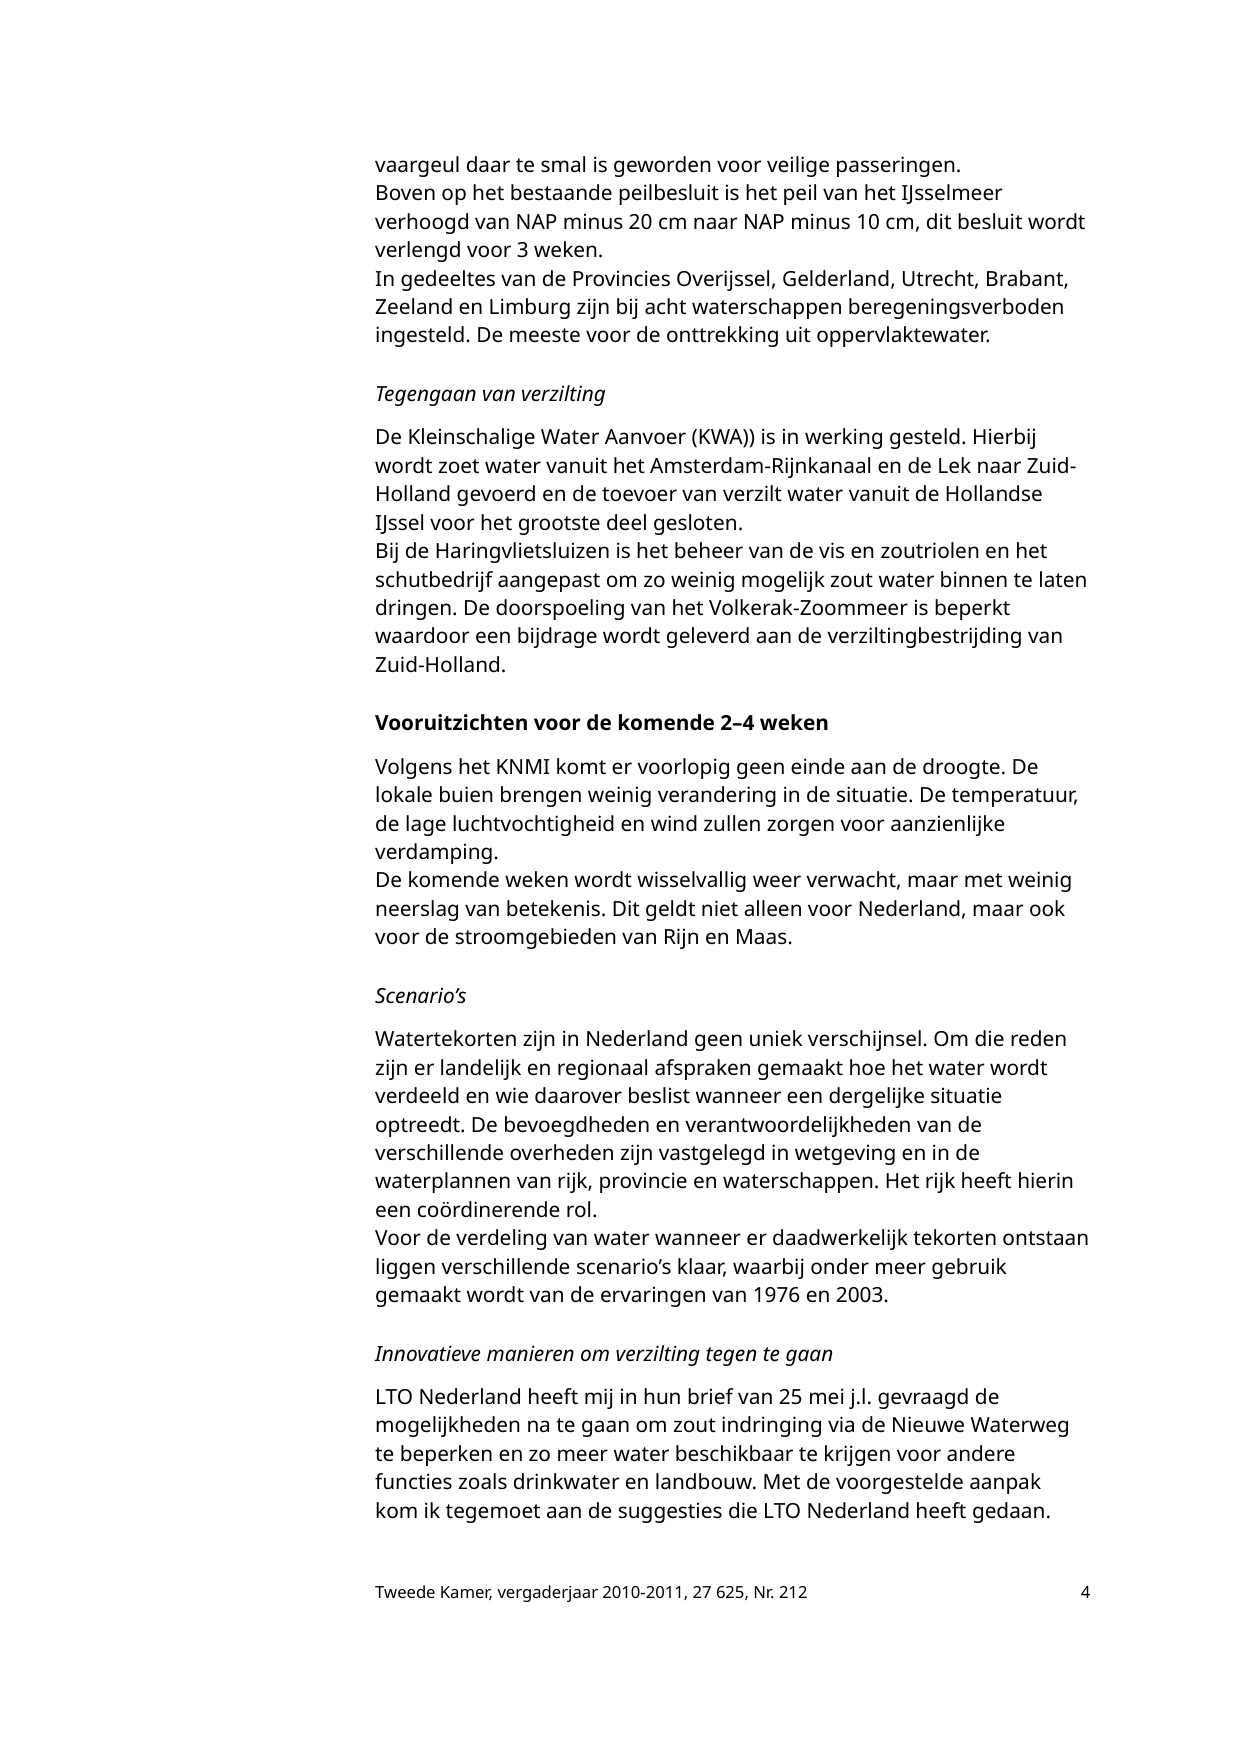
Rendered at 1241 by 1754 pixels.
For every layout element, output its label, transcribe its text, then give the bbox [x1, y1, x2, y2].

text LTO Nederland heeft mij in hun brief van 25 mei j.l. gevraagd de mogelijkheden na te gaan om zout indringing via de Nieuwe Waterweg te beperken en zo meer water beschikbaar te krijgen voor andere functies zoals drinkwater en landbouw. Met de voorgestelde aanpak kom ik tegemoet aan de suggesties die LTO Nederland heeft gedaan. [375, 1382, 1090, 1524]
text Innovatieve manieren om verzilting tegen te gaan [375, 1339, 1090, 1367]
text Volgens het KNMI komt er voorlopig geen einde aan de droogte. De lokale buien brengen weinig verandering in de situatie. De temperatuur, de lage luchtvochtigheid en wind zullen zorgen voor aanzienlijke verdamping. [375, 752, 1090, 866]
text De komende weken wordt wisselvallig weer verwacht, maar met weinig neerslag van betekenis. Dit geldt niet alleen voor Nederland, maar ook voor de stroomgebieden van Rijn en Maas. [375, 866, 1090, 951]
text Vooruitzichten voor de komende 2–4 weken [375, 708, 1090, 737]
text Watertekorten zijn in Nederland geen uniek verschijnsel. Om die reden zijn er landelijk en regionaal afspraken gemaakt hoe het water wordt verdeeld en wie daarover beslist wanneer een dergelijke situatie optreedt. De bevoegdheden en verantwoordelijkheden van de verschillende overheden zijn vastgelegd in wetgeving en in de waterplannen van rijk, provincie en waterschappen. Het rijk heeft hierin een coördinerende rol. [375, 1024, 1090, 1223]
text Tegengaan van verzilting [375, 379, 1090, 407]
text In gedeeltes van de Provincies Overijssel, Gelderland, Utrecht, Brabant, Zeeland en Limburg zijn bij acht waterschappen beregeningsverboden ingesteld. De meeste voor de onttrekking uit oppervlaktewater. [375, 264, 1090, 349]
text Bij de Haringvlietsluizen is het beheer van de vis en zoutriolen en het schutbedrijf aangepast om zo weinig mogelijk zout water binnen te laten dringen. De doorspoeling van het Volkerak-Zoommeer is beperkt waardoor een bijdrage wordt geleverd aan de verziltingbestrijding van Zuid-Holland. [375, 536, 1090, 678]
text Scenario’s [375, 981, 1090, 1009]
text vaargeul daar te smal is geworden voor veilige passeringen. [375, 150, 1090, 178]
text De Kleinschalige Water Aanvoer (KWA)) is in werking gesteld. Hierbij wordt zoet water vanuit het Amsterdam-Rijnkanaal en de Lek naar Zuid-Holland gevoerd en de toevoer van verzilt water vanuit de Hollandse IJssel voor het grootste deel gesloten. [375, 422, 1090, 536]
text Voor de verdeling van water wanneer er daadwerkelijk tekorten ontstaan liggen verschillende scenario’s klaar, waarbij onder meer gebruik gemaakt wordt van de ervaringen van 1976 en 2003. [375, 1223, 1090, 1309]
text Boven op het bestaande peilbesluit is het peil van het IJsselmeer verhoogd van NAP minus 20 cm naar NAP minus 10 cm, dit besluit wordt verlengd voor 3 weken. [375, 178, 1090, 264]
